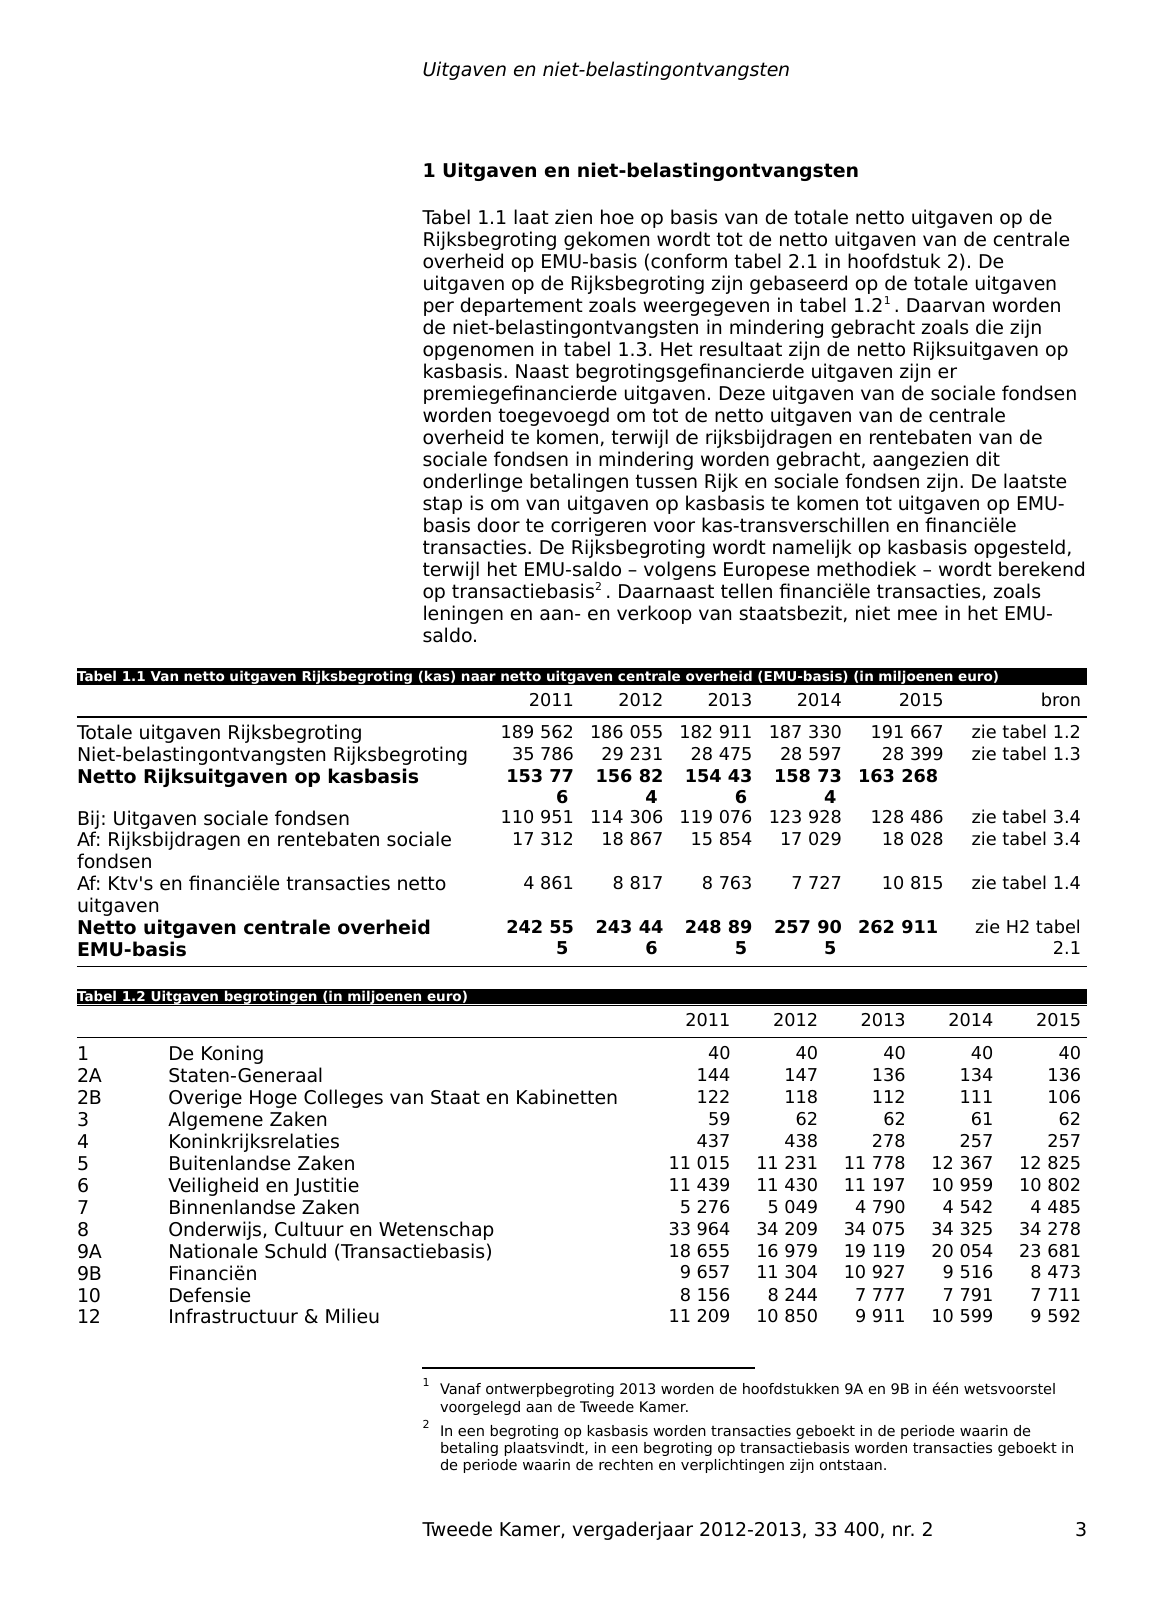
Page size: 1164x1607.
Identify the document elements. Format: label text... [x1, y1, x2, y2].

table_cell 2015 [999, 1006, 1087, 1037]
table_cell 8 473 [999, 1263, 1087, 1284]
table_cell [950, 766, 1087, 807]
table_cell 7 [77, 1197, 162, 1218]
table_cell 19 119 [824, 1241, 911, 1262]
table_cell 134 [911, 1065, 999, 1087]
table_cell 17 029 [758, 829, 848, 873]
table_cell 10 927 [824, 1263, 911, 1284]
table_cell 257 [999, 1131, 1087, 1153]
table_cell 119 076 [669, 808, 758, 829]
table_cell 5 [77, 1153, 162, 1174]
table_cell 17 312 [490, 829, 579, 873]
table_cell 34 075 [824, 1219, 911, 1241]
table_cell [77, 1006, 162, 1037]
text Tabel 1.1 laat zien hoe op basis van de totale netto uitgaven op de Rijksbegroting gekomen wordt tot de netto uitgaven van de centrale overheid op EMU-basis (conform tabel 2.1 in hoofdstuk 2). De uitgaven op de Rijksbegroting zijn gebaseerd op de totale uitgaven per departement zoals weergegeven in tabel 1.2. Daarvan worden de niet-belastingontvangsten in mindering gebracht zoals die zijn opgenomen in tabel 1.3. Het resultaat zijn de netto Rijksuitgaven op kasbasis. Naast begrotingsgefinancierde uitgaven zijn er premiegefinancierde uitgaven. Deze uitgaven van de sociale fondsen worden toegevoegd om tot de netto uitgaven van de centrale overheid te komen, terwijl de rijksbijdragen en rentebaten van de sociale fondsen in mindering worden gebracht, aangezien dit onderlinge betalingen tussen Rijk en sociale fondsen zijn. De laatste stap is om van uitgaven op kasbasis te komen tot uitgaven op EMU-basis door te corrigeren voor kas-transverschillen en financiële transacties. De Rijksbegroting wordt namelijk op kasbasis opgesteld, terwijl het EMU-saldo – volgens Europese methodiek – wordt berekend op transactiebasis. Daarnaast tellen financiële transacties, zoals leningen en aan- en verkoop van staatsbezit, niet mee in het EMU-saldo. [422, 207, 1087, 646]
table_cell 40 [649, 1038, 736, 1065]
table_cell 18 028 [848, 829, 949, 873]
table_cell Staten-Generaal [162, 1065, 648, 1087]
table_cell 12 [77, 1306, 162, 1328]
table_cell 278 [824, 1131, 911, 1153]
table_cell Af: Rijksbijdragen en rentebaten sociale fondsen [77, 829, 490, 873]
table_cell 28 399 [848, 744, 949, 766]
table_cell 61 [911, 1109, 999, 1131]
table_cell 147 [736, 1065, 824, 1087]
table_cell Binnenlandse Zaken [162, 1197, 648, 1218]
table_cell 11 304 [736, 1263, 824, 1284]
table_cell 33 964 [649, 1219, 736, 1241]
table_cell Bij: Uitgaven sociale fondsen [77, 808, 490, 829]
table_cell 40 [911, 1038, 999, 1065]
table_cell zie tabel 1.3 [950, 744, 1087, 766]
table_cell 11 778 [824, 1153, 911, 1174]
table_cell Nationale Schuld (Transactiebasis) [162, 1241, 648, 1262]
table_header Tabel 1.2 Uitgaven begrotingen (in miljoenen euro) [77, 989, 1087, 1004]
table_cell Defensie [162, 1285, 648, 1306]
table_cell 243 446 [580, 917, 669, 966]
table_cell 6 [77, 1175, 162, 1197]
table_cell 257 [911, 1131, 999, 1153]
table_cell 28 597 [758, 744, 848, 766]
table_cell 189 562 [490, 718, 579, 744]
table_cell 144 [649, 1065, 736, 1087]
table_cell 4 [77, 1131, 162, 1153]
table_cell 2013 [669, 685, 758, 716]
table_cell 10 959 [911, 1175, 999, 1197]
table_cell 114 306 [580, 808, 669, 829]
table_cell 9 516 [911, 1263, 999, 1284]
table_cell 3 [77, 1109, 162, 1131]
table_cell 136 [999, 1065, 1087, 1087]
table_cell 182 911 [669, 718, 758, 744]
table_cell 163 268 [848, 766, 949, 807]
table_cell 9A [77, 1241, 162, 1262]
table_cell 10 802 [999, 1175, 1087, 1197]
table_cell zie tabel 3.4 [950, 829, 1087, 873]
table_cell 40 [736, 1038, 824, 1065]
table_cell 128 486 [848, 808, 949, 829]
table_cell 4 861 [490, 873, 579, 917]
table_cell 8 817 [580, 873, 669, 917]
table_cell Af: Ktv's en financiële transacties netto uitgaven [77, 873, 490, 917]
table_cell 10 [77, 1285, 162, 1306]
table_cell 118 [736, 1087, 824, 1109]
table_cell 191 667 [848, 718, 949, 744]
table_cell 2011 [649, 1006, 736, 1037]
table_cell 153 776 [490, 766, 579, 807]
table_cell zie tabel 1.2 [950, 718, 1087, 744]
table_cell 10 599 [911, 1306, 999, 1328]
table_cell 187 330 [758, 718, 848, 744]
table_cell 106 [999, 1087, 1087, 1109]
table_cell 62 [824, 1109, 911, 1131]
table_cell 10 815 [848, 873, 949, 917]
table_cell 11 430 [736, 1175, 824, 1197]
table_cell 7 727 [758, 873, 848, 917]
table_cell 11 015 [649, 1153, 736, 1174]
table_cell 10 850 [736, 1306, 824, 1328]
table_cell 34 325 [911, 1219, 999, 1241]
table_cell [77, 685, 490, 716]
table_cell 59 [649, 1109, 736, 1131]
table_cell [162, 1006, 648, 1037]
table_cell 123 928 [758, 808, 848, 829]
table_cell 438 [736, 1131, 824, 1153]
table_cell 62 [999, 1109, 1087, 1131]
table_cell 2015 [848, 685, 949, 716]
table_cell 11 209 [649, 1306, 736, 1328]
table_cell 40 [999, 1038, 1087, 1065]
table_cell Buitenlandse Zaken [162, 1153, 648, 1174]
table_cell 7 791 [911, 1285, 999, 1306]
table_cell 18 655 [649, 1241, 736, 1262]
table_cell 7 711 [999, 1285, 1087, 1306]
table_cell 2012 [736, 1006, 824, 1037]
table_cell 154 436 [669, 766, 758, 807]
table_cell 8 156 [649, 1285, 736, 1306]
table_cell 8 244 [736, 1285, 824, 1306]
table_cell 15 854 [669, 829, 758, 873]
table_cell 2014 [911, 1006, 999, 1037]
table_cell 4 542 [911, 1197, 999, 1218]
table_cell 7 777 [824, 1285, 911, 1306]
table_cell 112 [824, 1087, 911, 1109]
table_cell 35 786 [490, 744, 579, 766]
table_cell 9B [77, 1263, 162, 1284]
table_cell 8 [77, 1219, 162, 1241]
table_cell 437 [649, 1131, 736, 1153]
table_cell 18 867 [580, 829, 669, 873]
table_cell 186 055 [580, 718, 669, 744]
text Vanaf ontwerpbegroting 2013 worden de hoofdstukken 9A en 9B in één wetsvoorstel voorgelegd aan de Tweede Kamer. [422, 1377, 1087, 1416]
table_cell 2A [77, 1065, 162, 1087]
table_cell 9 657 [649, 1263, 736, 1284]
table_cell 5 049 [736, 1197, 824, 1218]
table_cell 2013 [824, 1006, 911, 1037]
table_cell 16 979 [736, 1241, 824, 1262]
table_cell 29 231 [580, 744, 669, 766]
table_cell 40 [824, 1038, 911, 1065]
table_cell 2012 [580, 685, 669, 716]
table_cell 122 [649, 1087, 736, 1109]
table_cell Koninkrijksrelaties [162, 1131, 648, 1153]
table_cell zie H2 tabel 2.1 [950, 917, 1087, 966]
table_cell 110 951 [490, 808, 579, 829]
table_cell 2014 [758, 685, 848, 716]
table_cell Infrastructuur & Milieu [162, 1306, 648, 1328]
table_cell 34 209 [736, 1219, 824, 1241]
table_cell 4 790 [824, 1197, 911, 1218]
table_cell 11 197 [824, 1175, 911, 1197]
table_cell 111 [911, 1087, 999, 1109]
table_cell 2011 [490, 685, 579, 716]
table_cell 2B [77, 1087, 162, 1109]
table_cell 242 555 [490, 917, 579, 966]
table_cell 5 276 [649, 1197, 736, 1218]
table_cell 28 475 [669, 744, 758, 766]
table_cell Netto Rijksuitgaven op kasbasis [77, 766, 490, 807]
table_cell Algemene Zaken [162, 1109, 648, 1131]
table_cell Overige Hoge Colleges van Staat en Kabinetten [162, 1087, 648, 1109]
table_cell 257 905 [758, 917, 848, 966]
table_cell 1 [77, 1038, 162, 1065]
table_cell 8 763 [669, 873, 758, 917]
table_cell 12 367 [911, 1153, 999, 1174]
table_cell 34 278 [999, 1219, 1087, 1241]
text In een begroting op kasbasis worden transacties geboekt in de periode waarin de betaling plaatsvindt, in een begroting op transactiebasis worden transacties geboekt in de periode waarin de rechten en verplichtingen zijn ontstaan. [422, 1418, 1087, 1474]
table_cell 20 054 [911, 1241, 999, 1262]
table_cell Veiligheid en Justitie [162, 1175, 648, 1197]
table_cell 12 825 [999, 1153, 1087, 1174]
table_cell Netto uitgaven centrale overheid EMU-basis [77, 917, 490, 966]
table_cell 4 485 [999, 1197, 1087, 1218]
table_cell 62 [736, 1109, 824, 1131]
subtitle 1 Uitgaven en niet-belastingontvangsten [422, 160, 1087, 182]
table_cell Onderwijs, Cultuur en Wetenschap [162, 1219, 648, 1241]
table_cell De Koning [162, 1038, 648, 1065]
table_cell 262 911 [848, 917, 949, 966]
table_cell 23 681 [999, 1241, 1087, 1262]
table_cell zie tabel 3.4 [950, 808, 1087, 829]
table_cell 156 824 [580, 766, 669, 807]
table_cell 11 231 [736, 1153, 824, 1174]
table_cell 248 895 [669, 917, 758, 966]
table_cell Totale uitgaven Rijksbegroting [77, 718, 490, 744]
table_cell 136 [824, 1065, 911, 1087]
table_cell 11 439 [649, 1175, 736, 1197]
table_cell 158 734 [758, 766, 848, 807]
table_cell Niet-belastingontvangsten Rijksbegroting [77, 744, 490, 766]
table_cell 9 592 [999, 1306, 1087, 1328]
table_header Tabel 1.1 Van netto uitgaven Rijksbegroting (kas) naar netto uitgaven centrale overheid (EMU-basis) (in miljoenen euro) [77, 668, 1087, 684]
table_cell 9 911 [824, 1306, 911, 1328]
table_cell Financiën [162, 1263, 648, 1284]
table_cell bron [950, 685, 1087, 716]
table_cell zie tabel 1.4 [950, 873, 1087, 917]
